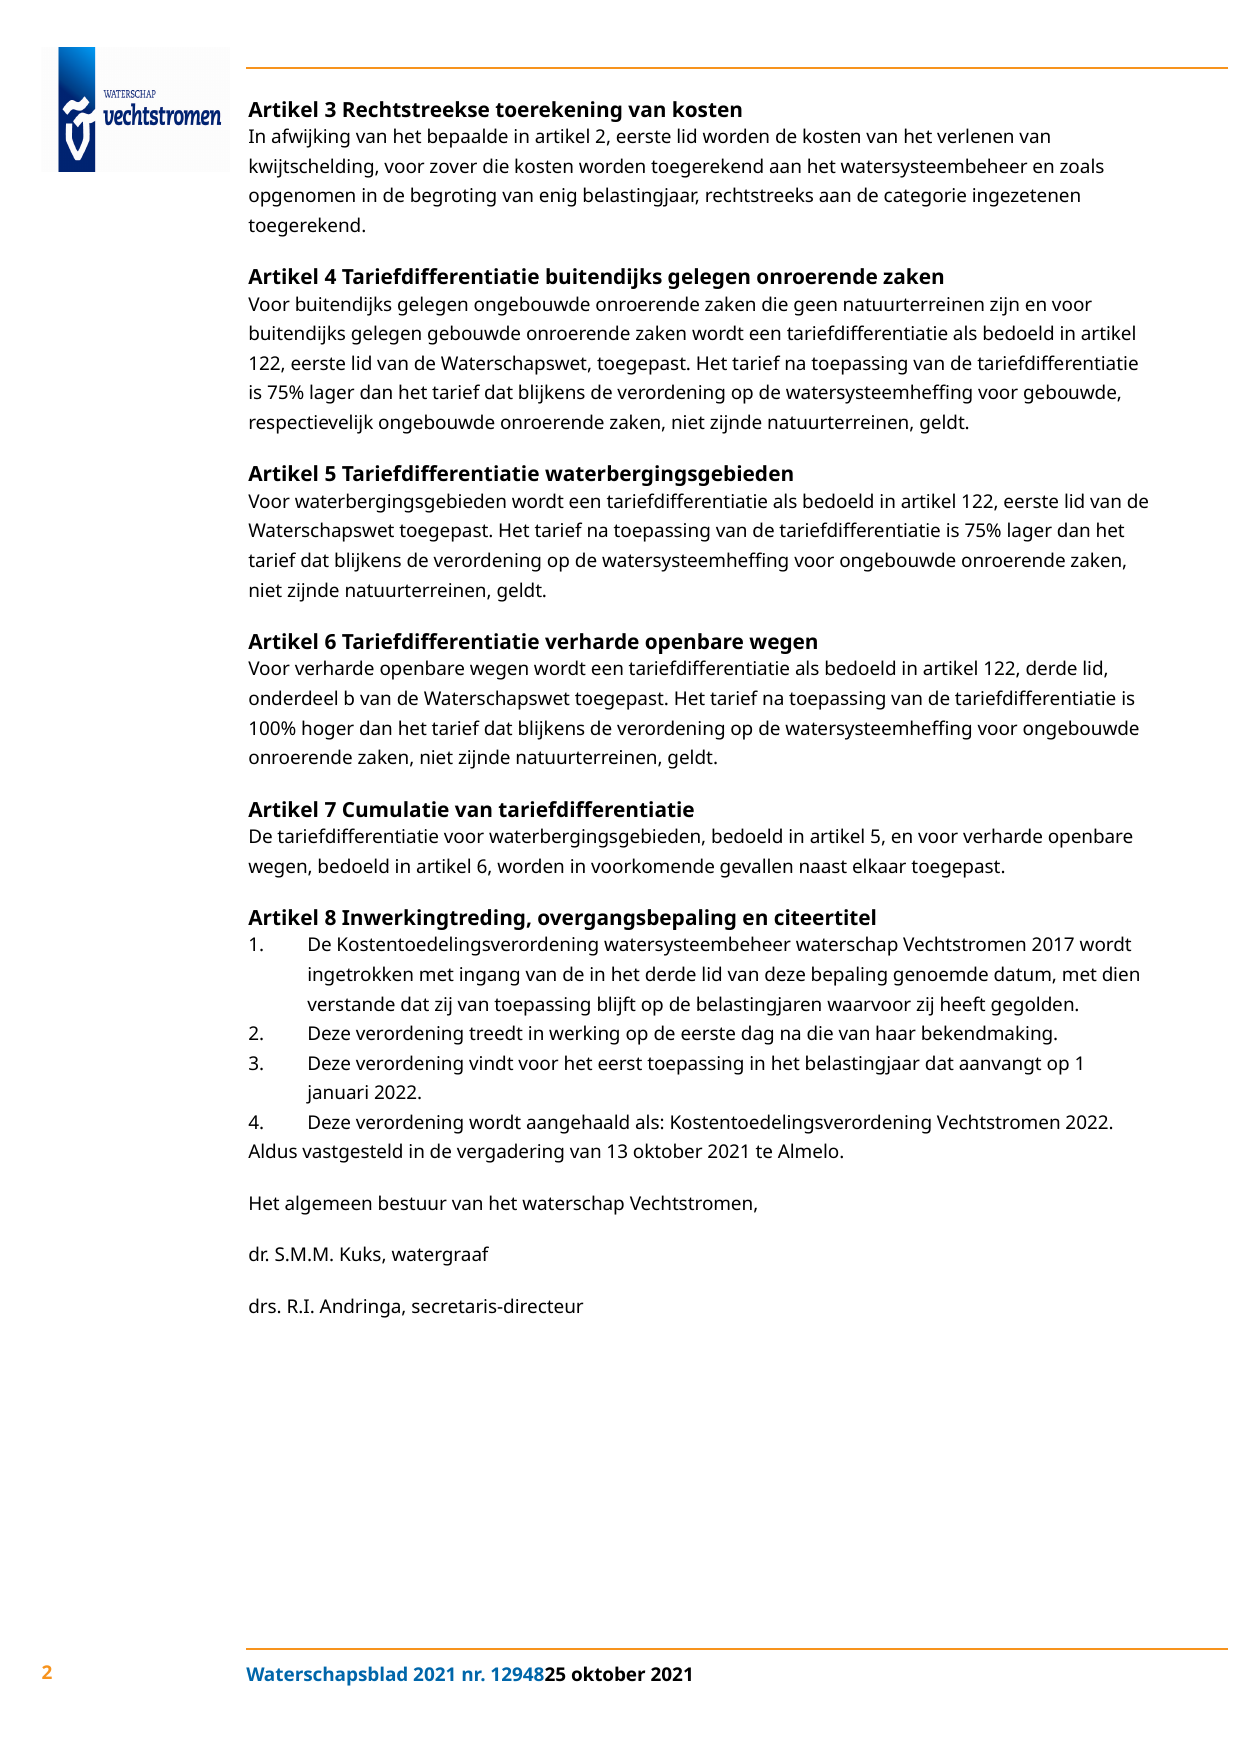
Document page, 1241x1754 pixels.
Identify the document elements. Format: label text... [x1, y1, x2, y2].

list Deze verordening treedt in werking op de eerste dag na die van haar bekendmaking. [248, 1020, 1152, 1046]
text Voor verharde openbare wegen wordt een tariefdifferentiatie als bedoeld in artikel 122, derde lid, onderdeel b van de Waterschapswet toegepast. Het tarief na toepassing van de tariefdifferentiatie is 100% hoger dan het tarief dat blijkens de verordening op de watersysteemheffing voor ongebouwde onroerende zaken, niet zijnde natuurterreinen, geldt. [248, 656, 1152, 770]
text Voor buitendijks gelegen ongebouwde onroerende zaken die geen natuurterreinen zijn en voor buitendijks gelegen gebouwde onroerende zaken wordt een tariefdifferentiatie als bedoeld in artikel 122, eerste lid van de Waterschapswet, toegepast. Het tarief na toepassing van de tariefdifferentiatie is 75% lager dan het tarief dat blijkens de verordening op de watersysteemheffing voor gebouwde, respectievelijk ongebouwde onroerende zaken, niet zijnde natuurterreinen, geldt. [248, 291, 1152, 435]
text Voor waterbergingsgebieden wordt een tariefdifferentiatie als bedoeld in artikel 122, eerste lid van de Waterschapswet toegepast. Het tarief na toepassing van de tariefdifferentiatie is 75% lager dan het tarief dat blijkens de verordening op de watersysteemheffing voor ongebouwde onroerende zaken, niet zijnde natuurterreinen, geldt. [248, 488, 1152, 602]
text Artikel 6 Tariefdifferentiatie verharde openbare wegen [248, 627, 1152, 656]
text Artikel 3 Rechtstreekse toerekening van kosten [248, 95, 1152, 123]
picture [41, 47, 231, 172]
text Artikel 5 Tariefdifferentiatie waterbergingsgebieden [248, 459, 1152, 488]
text De tariefdifferentiatie voor waterbergingsgebieden, bedoeld in artikel 5, en voor verharde openbare wegen, bedoeld in artikel 6, worden in voorkomende gevallen naast elkaar toegepast. [248, 823, 1152, 878]
text Het algemeen bestuur van het waterschap Vechtstromen, [248, 1190, 1152, 1216]
text Artikel 8 Inwerkingtreding, overgangsbepaling en citeertitel [248, 903, 1152, 932]
text dr. S.M.M. Kuks, watergraaf [248, 1242, 1152, 1267]
text Artikel 7 Cumulatie van tariefdifferentiatie [248, 795, 1152, 823]
list De Kostentoedelingsverordening watersysteembeheer waterschap Vechtstromen 2017 wordt ingetrokken met ingang van de in het derde lid van deze bepaling genoemde datum, met dien verstande dat zij van toepassing blijft op de belastingjaren waarvoor zij heeft gegolden. [248, 932, 1152, 1017]
text drs. R.I. Andringa, secretaris-directeur [248, 1293, 1152, 1319]
text Aldus vastgesteld in de vergadering van 13 oktober 2021 te Almelo. [248, 1139, 1152, 1164]
list Deze verordening vindt voor het eerst toepassing in het belastingjaar dat aanvangt op 1 januari 2022. [248, 1050, 1152, 1105]
list Deze verordening wordt aangehaald als: Kostentoedelingsverordening Vechtstromen 2022. [248, 1109, 1152, 1135]
text In afwijking van het bepaalde in artikel 2, eerste lid worden de kosten van het verlenen van kwijtschelding, voor zover die kosten worden toegerekend aan het watersysteembeheer en zoals opgenomen in de begroting van enig belastingjaar, rechtstreeks aan de categorie ingezetenen toegerekend. [248, 123, 1152, 238]
text Artikel 4 Tariefdifferentiatie buitendijks gelegen onroerende zaken [248, 262, 1152, 291]
